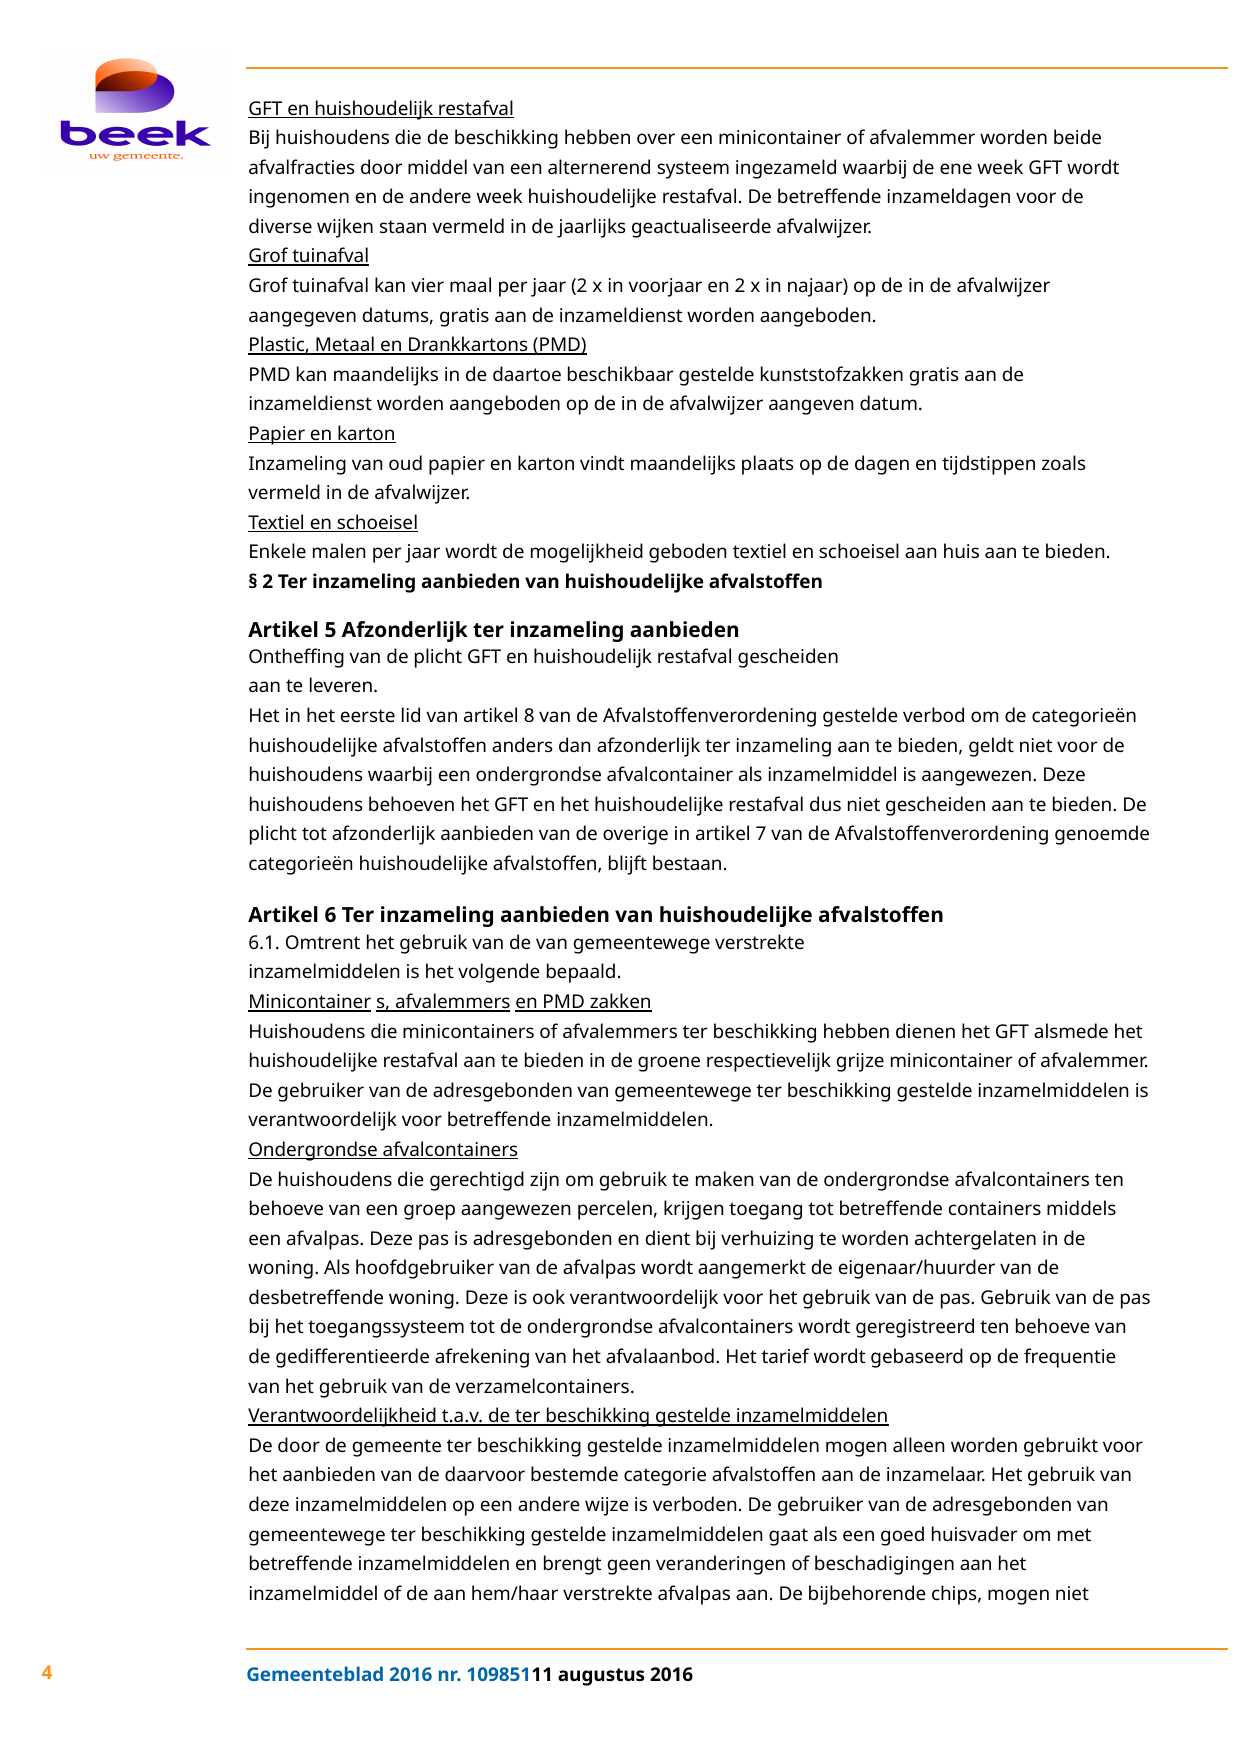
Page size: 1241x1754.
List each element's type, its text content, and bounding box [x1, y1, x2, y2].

text Ondergrondse afvalcontainers [248, 1136, 1152, 1162]
text Verantwoordelijkheid t.a.v. de ter beschikking gestelde inzamelmiddelen [248, 1402, 1152, 1428]
text Het in het eerste lid van artikel 8 van de Afvalstoffenverordening gestelde verbod om de categorieën huishoudelijke afvalstoffen anders dan afzonderlijk ter inzameling aan te bieden, geldt niet voor de huishoudens waarbij een ondergrondse afvalcontainer als inzamelmiddel is aangewezen. Deze huishoudens behoeven het GFT en het huishoudelijke restafval dus niet gescheiden aan te bieden. De plicht tot afzonderlijk aanbieden van de overige in artikel 7 van de Afvalstoffenverordening genoemde categorieën huishoudelijke afvalstoffen, blijft bestaan. [248, 702, 1152, 876]
text Artikel 5 Afzonderlijk ter inzameling aanbieden [248, 615, 1152, 643]
text Grof tuinafval kan vier maal per jaar (2 x in voorjaar en 2 x in najaar) op de in de afvalwijzer aangegeven datums, gratis aan de inzameldienst worden aangeboden. [248, 272, 1152, 328]
text Minicontainer s, afvalemmers en PMD zakken [248, 988, 1152, 1014]
text Artikel 6 Ter inzameling aanbieden van huishoudelijke afvalstoffen [248, 901, 1152, 929]
text inzamelmiddelen is het volgende bepaald. [248, 959, 1152, 984]
text Plastic, Metaal en Drankkartons (PMD) [248, 331, 1152, 357]
text aan te leveren. [248, 673, 1152, 698]
text Textiel en schoeisel [248, 509, 1152, 535]
text 6.1. Omtrent het gebruik van de van gemeentewege verstrekte [248, 929, 1152, 955]
text Ontheffing van de plicht GFT en huishoudelijk restafval gescheiden [248, 643, 1152, 669]
text Huishoudens die minicontainers of afvalemmers ter beschikking hebben dienen het GFT alsmede het huishoudelijke restafval aan te bieden in de groene respectievelijk grijze minicontainer of afvalemmer. De gebruiker van de adresgebonden van gemeentewege ter beschikking gestelde inzamelmiddelen is verantwoordelijk voor betreffende inzamelmiddelen. [248, 1018, 1152, 1132]
text Grof tuinafval [248, 243, 1152, 268]
text § 2 Ter inzameling aanbieden van huishoudelijke afvalstoffen [248, 568, 1152, 594]
text De door de gemeente ter beschikking gestelde inzamelmiddelen mogen alleen worden gebruikt voor het aanbieden van de daarvoor bestemde categorie afvalstoffen aan de inzamelaar. Het gebruik van deze inzamelmiddelen op een andere wijze is verboden. De gebruiker van de adresgebonden van gemeentewege ter beschikking gestelde inzamelmiddelen gaat als een goed huisvader om met betreffende inzamelmiddelen en brengt geen veranderingen of beschadigingen aan het inzamelmiddel of de aan hem/haar verstrekte afvalpas aan. De bijbehorende chips, mogen niet [248, 1432, 1152, 1606]
text De huishoudens die gerechtigd zijn om gebruik te maken van de ondergrondse afvalcontainers ten behoeve van een groep aangewezen percelen, krijgen toegang tot betreffende containers middels een afvalpas. Deze pas is adresgebonden en dient bij verhuizing te worden achtergelaten in de woning. Als hoofdgebruiker van de afvalpas wordt aangemerkt de eigenaar/huurder van de desbetreffende woning. Deze is ook verantwoordelijk voor het gebruik van de pas. Gebruik van de pas bij het toegangssysteem tot de ondergrondse afvalcontainers wordt geregistreerd ten behoeve van de gedifferentieerde afrekening van het afvalaanbod. Het tarief wordt gebaseerd op de frequentie van het gebruik van de verzamelcontainers. [248, 1166, 1152, 1398]
text Papier en karton [248, 420, 1152, 446]
text Enkele malen per jaar wordt de mogelijkheid geboden textiel en schoeisel aan huis aan te bieden. [248, 538, 1152, 564]
text Inzameling van oud papier en karton vindt maandelijks plaats op de dagen en tijdstippen zoals vermeld in de afvalwijzer. [248, 450, 1152, 505]
text GFT en huishoudelijk restafval [248, 95, 1152, 121]
picture [41, 47, 231, 172]
text PMD kan maandelijks in de daartoe beschikbaar gestelde kunststofzakken gratis aan de inzameldienst worden aangeboden op de in de afvalwijzer aangeven datum. [248, 361, 1152, 416]
text Bij huishoudens die de beschikking hebben over een minicontainer of afvalemmer worden beide afvalfracties door middel van een alternerend systeem ingezameld waarbij de ene week GFT wordt ingenomen en de andere week huishoudelijke restafval. De betreffende inzameldagen voor de diverse wijken staan vermeld in de jaarlijks geactualiseerde afvalwijzer. [248, 124, 1152, 239]
